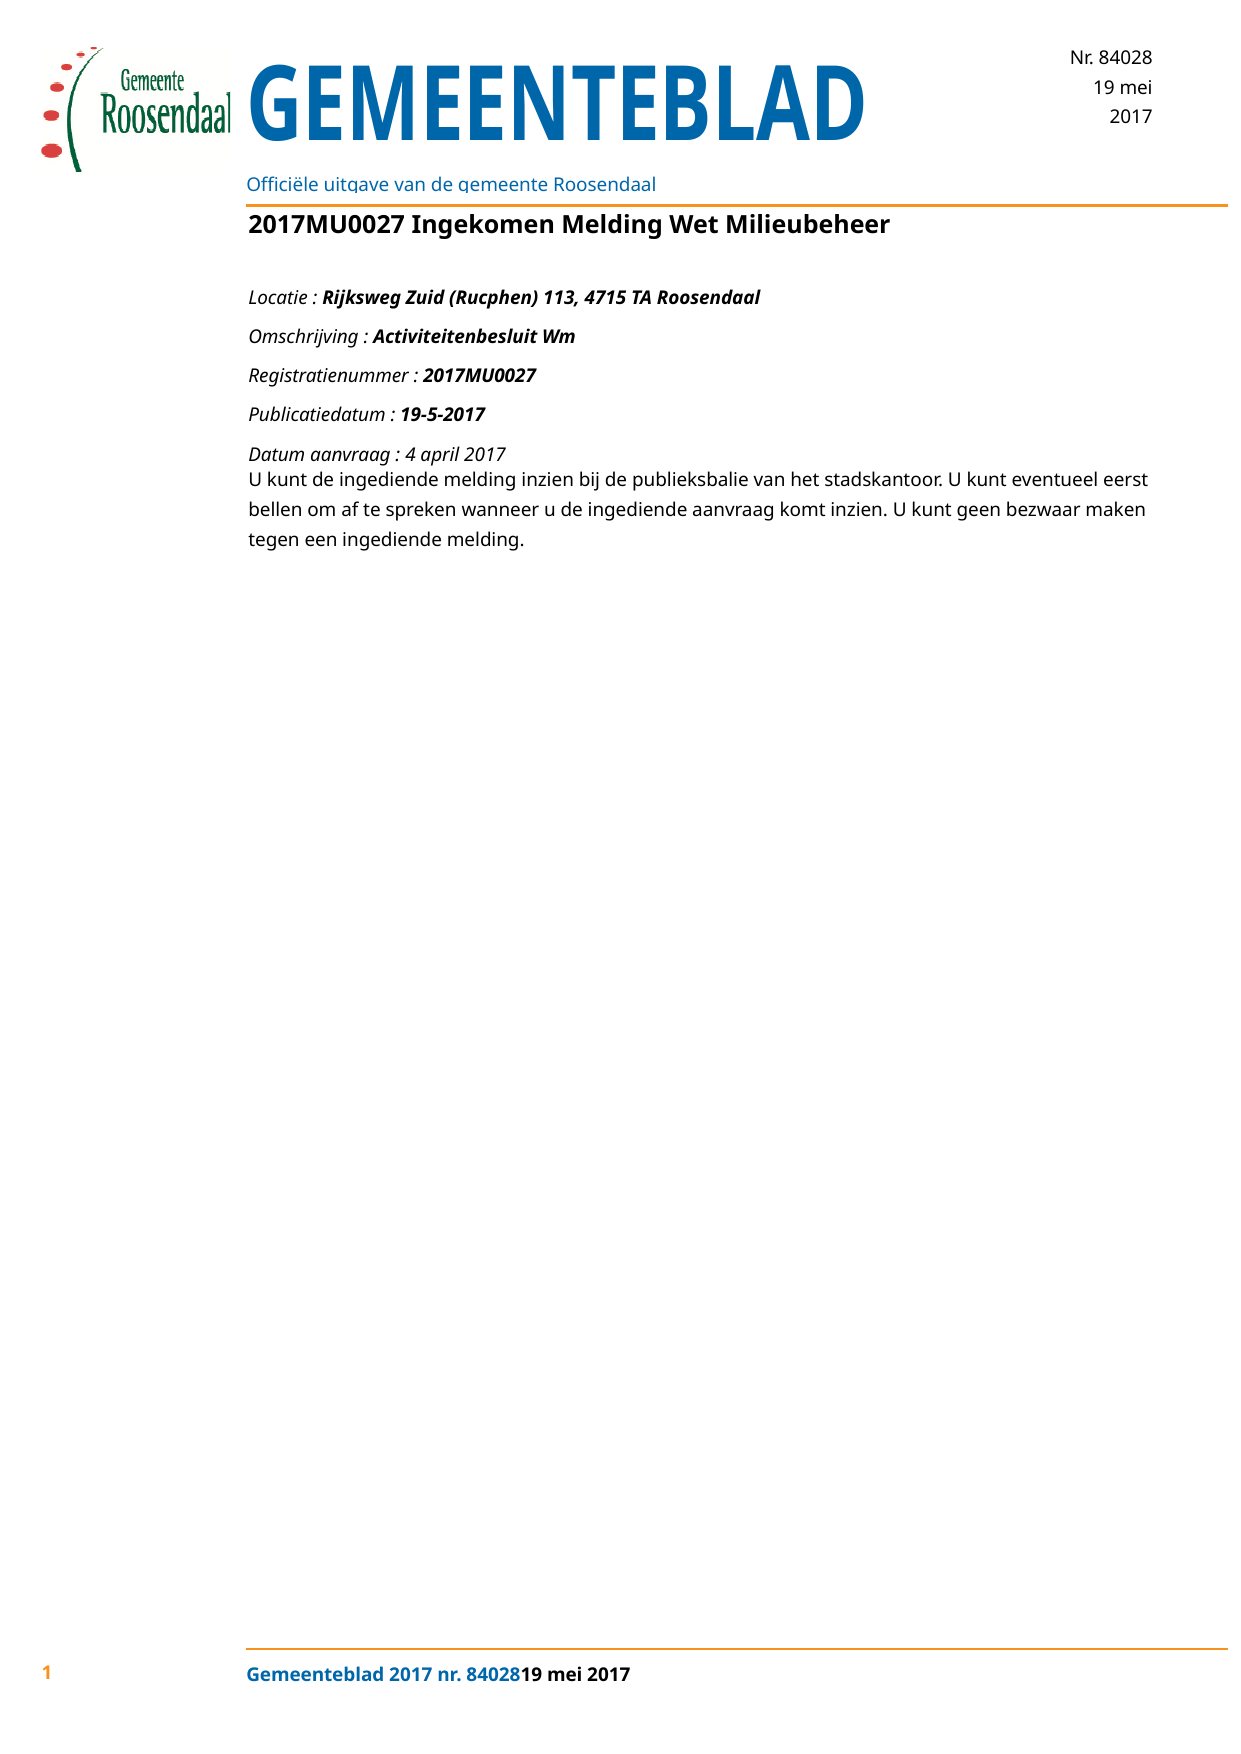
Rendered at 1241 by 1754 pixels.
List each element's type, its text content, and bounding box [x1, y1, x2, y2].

text Publicatiedatum : 19-5-2017 [248, 402, 1152, 427]
text 2017MU0027 Ingekomen Melding Wet Milieubeheer [248, 207, 1152, 241]
text Datum aanvraag : 4 april 2017 [248, 441, 1152, 467]
picture [41, 47, 231, 172]
text Omschrijving : Activiteitenbesluit Wm [248, 323, 1152, 349]
text Locatie : Rijksweg Zuid (Rucphen) 113, 4715 TA Roosendaal [248, 284, 1152, 309]
text Registratienummer : 2017MU0027 [248, 362, 1152, 388]
text U kunt de ingediende melding inzien bij de publieksbalie van het stadskantoor. U kunt eventueel eerst bellen om af te spreken wanneer u de ingediende aanvraag komt inzien. U kunt geen bezwaar maken tegen een ingediende melding. [248, 467, 1152, 552]
